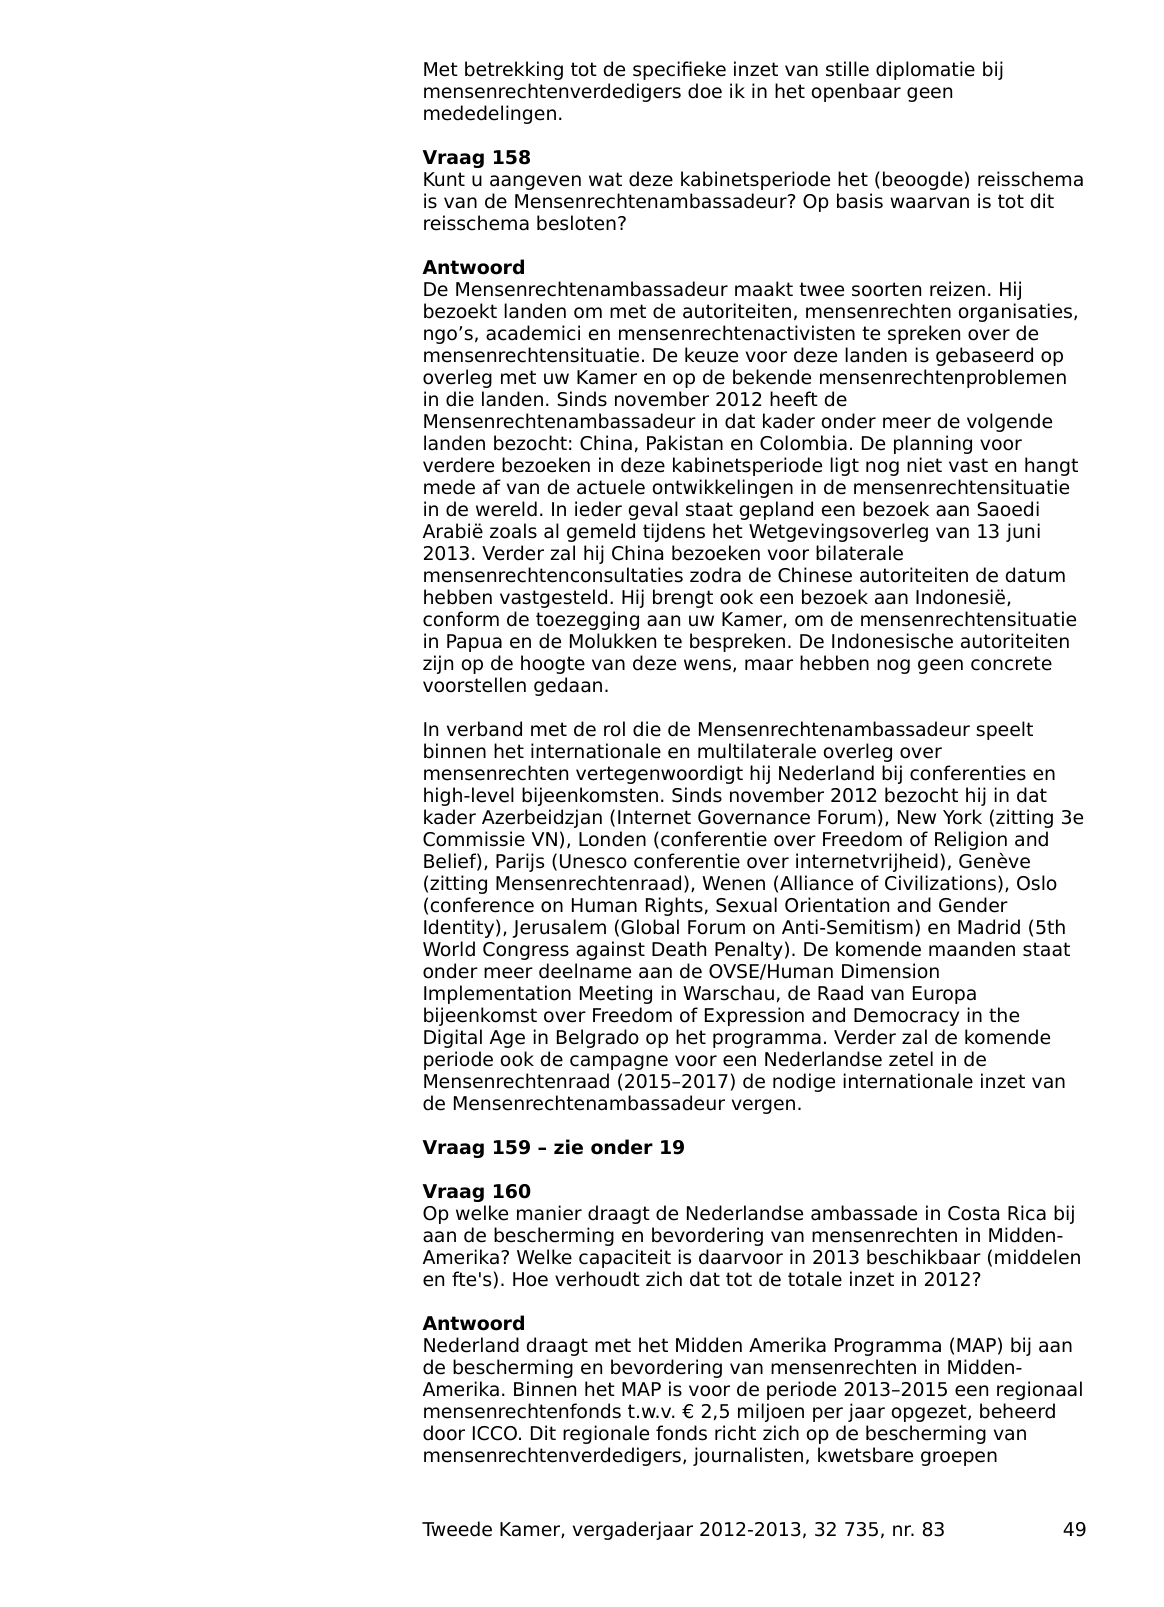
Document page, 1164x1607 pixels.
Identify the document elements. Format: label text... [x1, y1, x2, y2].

text Vraag 159 – zie onder 19 [422, 1137, 1087, 1159]
text Nederland draagt met het Midden Amerika Programma (MAP) bij aan de bescherming en bevordering van mensenrechten in Midden-Amerika. Binnen het MAP is voor de periode 2013–2015 een regionaal mensenrechtenfonds t.w.v. € 2,5 miljoen per jaar opgezet, beheerd door ICCO. Dit regionale fonds richt zich op de bescherming van mensenrechtenverdedigers, journalisten, kwetsbare groepen [422, 1335, 1087, 1467]
text In verband met de rol die de Mensenrechtenambassadeur speelt binnen het internationale en multilaterale overleg over mensenrechten vertegenwoordigt hij Nederland bij conferenties en high-level bijeenkomsten. Sinds november 2012 bezocht hij in dat kader Azerbeidzjan (Internet Governance Forum), New York (zitting 3e Commissie VN), Londen (conferentie over Freedom of Religion and Belief), Parijs (Unesco conferentie over internetvrijheid), Genève (zitting Mensenrechtenraad), Wenen (Alliance of Civilizations), Oslo (conference on Human Rights, Sexual Orientation and Gender Identity), Jerusalem (Global Forum on Anti-Semitism) en Madrid (5th World Congress against Death Penalty). De komende maanden staat onder meer deelname aan de OVSE/Human Dimension Implementation Meeting in Warschau, de Raad van Europa bijeenkomst over Freedom of Expression and Democracy in the Digital Age in Belgrado op het programma. Verder zal de komende periode ook de campagne voor een Nederlandse zetel in de Mensenrechtenraad (2015–2017) de nodige internationale inzet van de Mensenrechtenambassadeur vergen. [422, 719, 1087, 1115]
text Met betrekking tot de specifieke inzet van stille diplomatie bij mensenrechtenverdedigers doe ik in het openbaar geen mededelingen. [422, 59, 1087, 125]
text Antwoord [422, 257, 1087, 279]
text Kunt u aangeven wat deze kabinetsperiode het (beoogde) reisschema is van de Mensenrechtenambassadeur? Op basis waarvan is tot dit reisschema besloten? [422, 169, 1087, 235]
text Vraag 160 [422, 1181, 1087, 1203]
text Vraag 158 [422, 147, 1087, 169]
text Antwoord [422, 1313, 1087, 1335]
text De Mensenrechtenambassadeur maakt twee soorten reizen. Hij bezoekt landen om met de autoriteiten, mensenrechten organisaties, ngo’s, academici en mensenrechtenactivisten te spreken over de mensenrechtensituatie. De keuze voor deze landen is gebaseerd op overleg met uw Kamer en op de bekende mensenrechtenproblemen in die landen. Sinds november 2012 heeft de Mensenrechtenambassadeur in dat kader onder meer de volgende landen bezocht: China, Pakistan en Colombia. De planning voor verdere bezoeken in deze kabinetsperiode ligt nog niet vast en hangt mede af van de actuele ontwikkelingen in de mensenrechtensituatie in de wereld. In ieder geval staat gepland een bezoek aan Saoedi Arabië zoals al gemeld tijdens het Wetgevingsoverleg van 13 juni 2013. Verder zal hij China bezoeken voor bilaterale mensenrechtenconsultaties zodra de Chinese autoriteiten de datum hebben vastgesteld. Hij brengt ook een bezoek aan Indonesië, conform de toezegging aan uw Kamer, om de mensenrechtensituatie in Papua en de Molukken te bespreken. De Indonesische autoriteiten zijn op de hoogte van deze wens, maar hebben nog geen concrete voorstellen gedaan. [422, 279, 1087, 697]
text Op welke manier draagt de Nederlandse ambassade in Costa Rica bij aan de bescherming en bevordering van mensenrechten in Midden-Amerika? Welke capaciteit is daarvoor in 2013 beschikbaar (middelen en fte's). Hoe verhoudt zich dat tot de totale inzet in 2012? [422, 1203, 1087, 1291]
